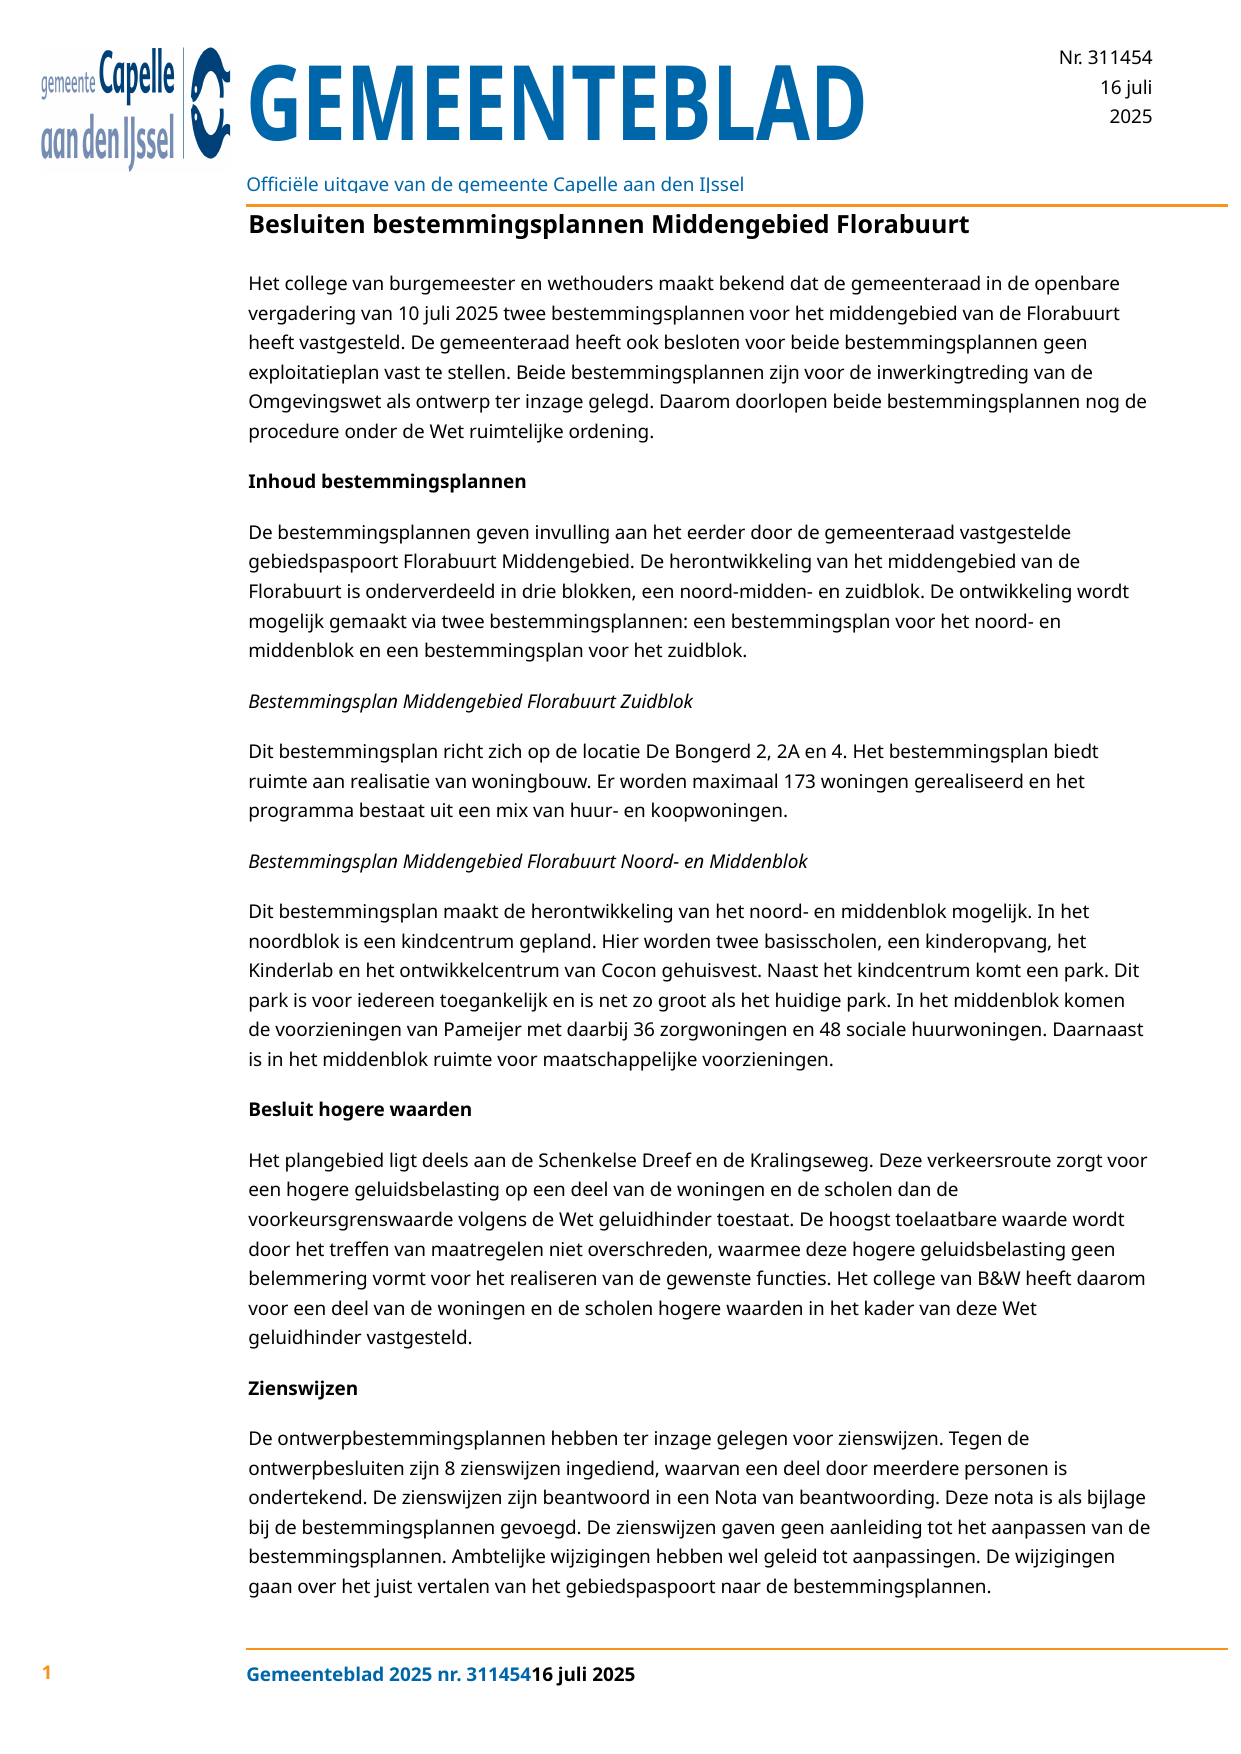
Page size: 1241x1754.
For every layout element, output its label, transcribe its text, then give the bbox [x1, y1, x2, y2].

text Zienswijzen [248, 1375, 1152, 1401]
picture [41, 47, 231, 172]
text Dit bestemmingsplan maakt de herontwikkeling van het noord- en middenblok mogelijk. In het noordblok is een kindcentrum gepland. Hier worden twee basisscholen, een kinderopvang, het Kinderlab en het ontwikkelcentrum van Cocon gehuisvest. Naast het kindcentrum komt een park. Dit park is voor iedereen toegankelijk en is net zo groot als het huidige park. In het middenblok komen de voorzieningen van Pameijer met daarbij 36 zorgwoningen en 48 sociale huurwoningen. Daarnaast is in het middenblok ruimte voor maatschappelijke voorzieningen. [248, 898, 1152, 1072]
text Dit bestemmingsplan richt zich op de locatie De Bongerd 2, 2A en 4. Het bestemmingsplan biedt ruimte aan realisatie van woningbouw. Er worden maximaal 173 woningen gerealiseerd en het programma bestaat uit een mix van huur- en koopwoningen. [248, 738, 1152, 823]
text Bestemmingsplan Middengebied Florabuurt Noord- en Middenblok [248, 848, 1152, 873]
text Het college van burgemeester en wethouders maakt bekend dat de gemeenteraad in de openbare vergadering van 10 juli 2025 twee bestemmingsplannen voor het middengebied van de Florabuurt heeft vastgesteld. De gemeenteraad heeft ook besloten voor beide bestemmingsplannen geen exploitatieplan vast te stellen. Beide bestemmingsplannen zijn voor de inwerkingtreding van de Omgevingswet als ontwerp ter inzage gelegd. Daarom doorlopen beide bestemmingsplannen nog de procedure onder de Wet ruimtelijke ordening. [248, 270, 1152, 444]
text Besluit hogere waarden [248, 1097, 1152, 1122]
text Inhoud bestemmingsplannen [248, 469, 1152, 494]
text Bestemmingsplan Middengebied Florabuurt Zuidblok [248, 688, 1152, 713]
text De ontwerpbestemmingsplannen hebben ter inzage gelegen voor zienswijzen. Tegen de ontwerpbesluiten zijn 8 zienswijzen ingediend, waarvan een deel door meerdere personen is ondertekend. De zienswijzen zijn beantwoord in een Nota van beantwoording. Deze nota is als bijlage bij de bestemmingsplannen gevoegd. De zienswijzen gaven geen aanleiding tot het aanpassen van de bestemmingsplannen. Ambtelijke wijzigingen hebben wel geleid tot aanpassingen. De wijzigingen gaan over het juist vertalen van het gebiedspaspoort naar de bestemmingsplannen. [248, 1425, 1152, 1599]
text Het plangebied ligt deels aan de Schenkelse Dreef en de Kralingseweg. Deze verkeersroute zorgt voor een hogere geluidsbelasting op een deel van de woningen en de scholen dan de voorkeursgrenswaarde volgens de Wet geluidhinder toestaat. De hoogst toelaatbare waarde wordt door het treffen van maatregelen niet overschreden, waarmee deze hogere geluidsbelasting geen belemmering vormt voor het realiseren van de gewenste functies. Het college van B&W heeft daarom voor een deel van de woningen en de scholen hogere waarden in het kader van deze Wet geluidhinder vastgesteld. [248, 1147, 1152, 1350]
text De bestemmingsplannen geven invulling aan het eerder door de gemeenteraad vastgestelde gebiedspaspoort Florabuurt Middengebied. De herontwikkeling van het middengebied van de Florabuurt is onderverdeeld in drie blokken, een noord-midden- en zuidblok. De ontwikkeling wordt mogelijk gemaakt via twee bestemmingsplannen: een bestemmingsplan voor het noord- en middenblok en een bestemmingsplan voor het zuidblok. [248, 519, 1152, 663]
text Besluiten bestemmingsplannen Middengebied Florabuurt [248, 207, 1152, 241]
